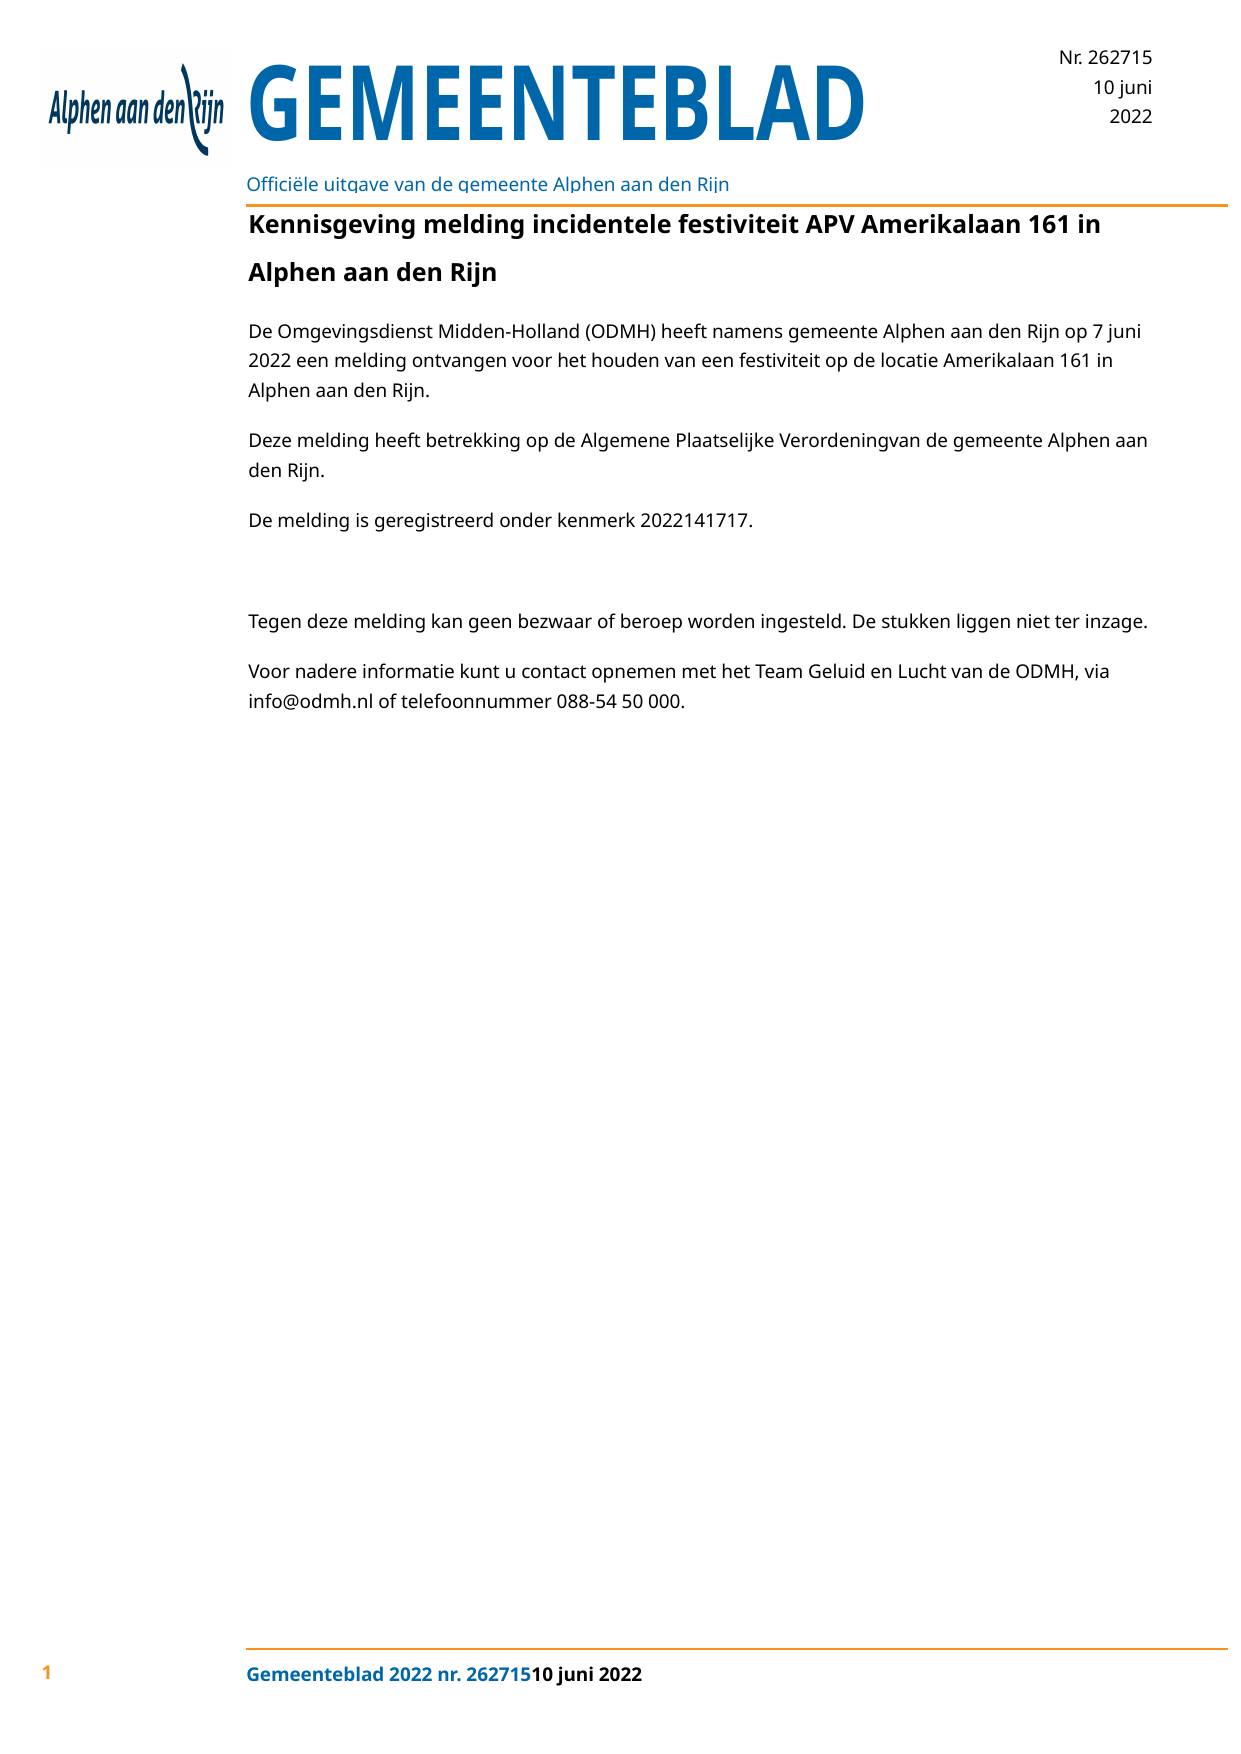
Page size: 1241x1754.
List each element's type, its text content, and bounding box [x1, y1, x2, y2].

text Deze melding heeft betrekking op de Algemene Plaatselijke Verordeningvan de gemeente Alphen aan den Rijn. [248, 427, 1152, 483]
text Tegen deze melding kan geen bezwaar of beroep worden ingesteld. De stukken liggen niet ter inzage. [248, 608, 1152, 634]
picture [41, 47, 231, 172]
text Kennisgeving melding incidentele festiviteit APV Amerikalaan 161 in Alphen aan den Rijn [248, 207, 1152, 288]
text Voor nadere informatie kunt u contact opnemen met het Team Geluid en Lucht van de ODMH, via info@odmh.nl of telefoonnummer 088-54 50 000. [248, 659, 1152, 714]
text De melding is geregistreerd onder kenmerk 2022141717. [248, 507, 1152, 533]
text De Omgevingsdienst Midden-Holland (ODMH) heeft namens gemeente Alphen aan den Rijn op 7 juni 2022 een melding ontvangen voor het houden van een festiviteit op de locatie Amerikalaan 161 in Alphen aan den Rijn. [248, 318, 1152, 403]
